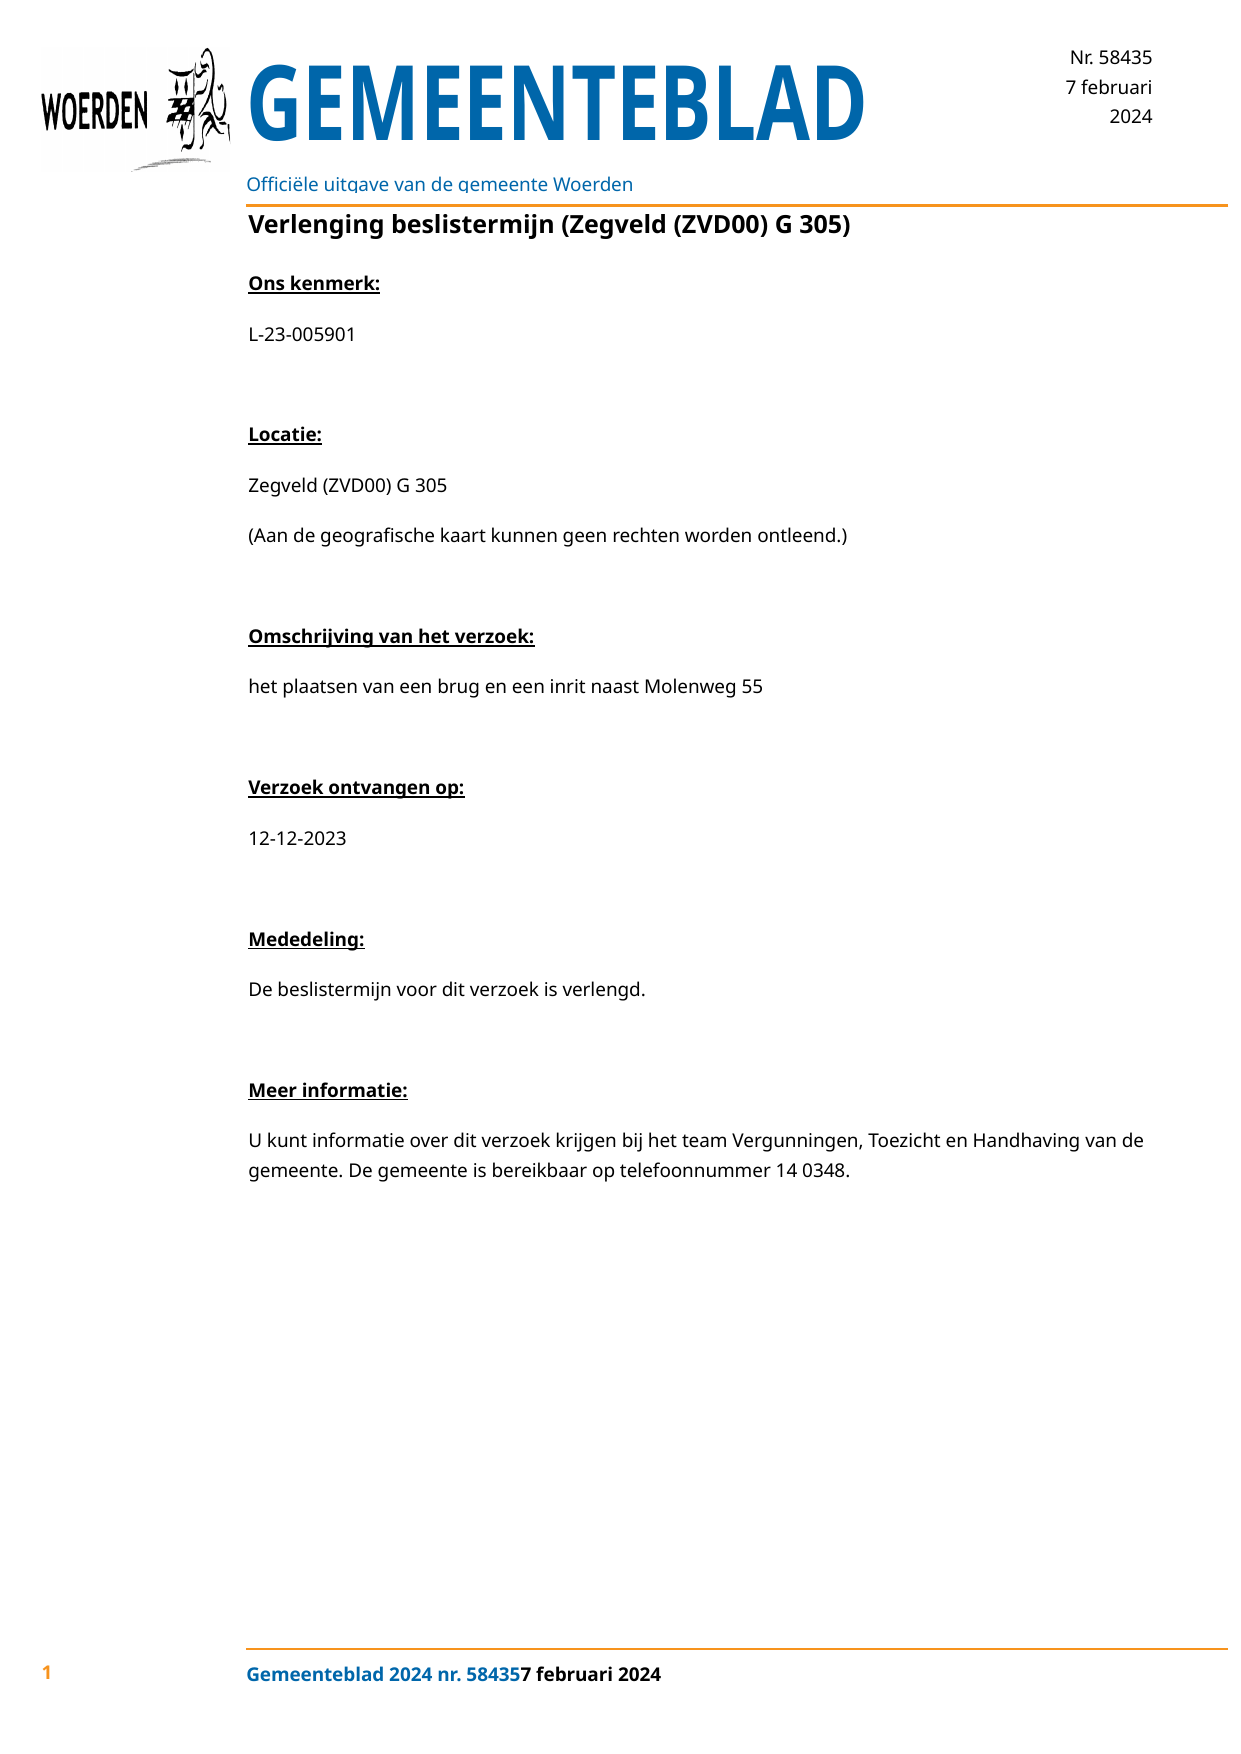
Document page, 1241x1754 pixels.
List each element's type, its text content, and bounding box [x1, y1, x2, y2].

picture [41, 47, 231, 172]
text De beslistermijn voor dit verzoek is verlengd. [248, 976, 1152, 1002]
text Zegveld (ZVD00) G 305 [248, 472, 1152, 498]
text 12-12-2023 [248, 825, 1152, 851]
text Omschrijving van het verzoek: [248, 623, 1152, 649]
text L-23-005901 [248, 321, 1152, 346]
text Ons kenmerk: [248, 270, 1152, 296]
text (Aan de geografische kaart kunnen geen rechten worden ontleend.) [248, 522, 1152, 548]
text Verzoek ontvangen op: [248, 774, 1152, 800]
text Mededeling: [248, 926, 1152, 951]
text Locatie: [248, 422, 1152, 447]
text het plaatsen van een brug en een inrit naast Molenweg 55 [248, 674, 1152, 699]
text U kunt informatie over dit verzoek krijgen bij het team Vergunningen, Toezicht en Handhaving van de gemeente. De gemeente is bereikbaar op telefoonnummer 14 0348. [248, 1127, 1152, 1183]
text Meer informatie: [248, 1077, 1152, 1103]
text Verlenging beslistermijn (Zegveld (ZVD00) G 305) [248, 207, 1152, 241]
